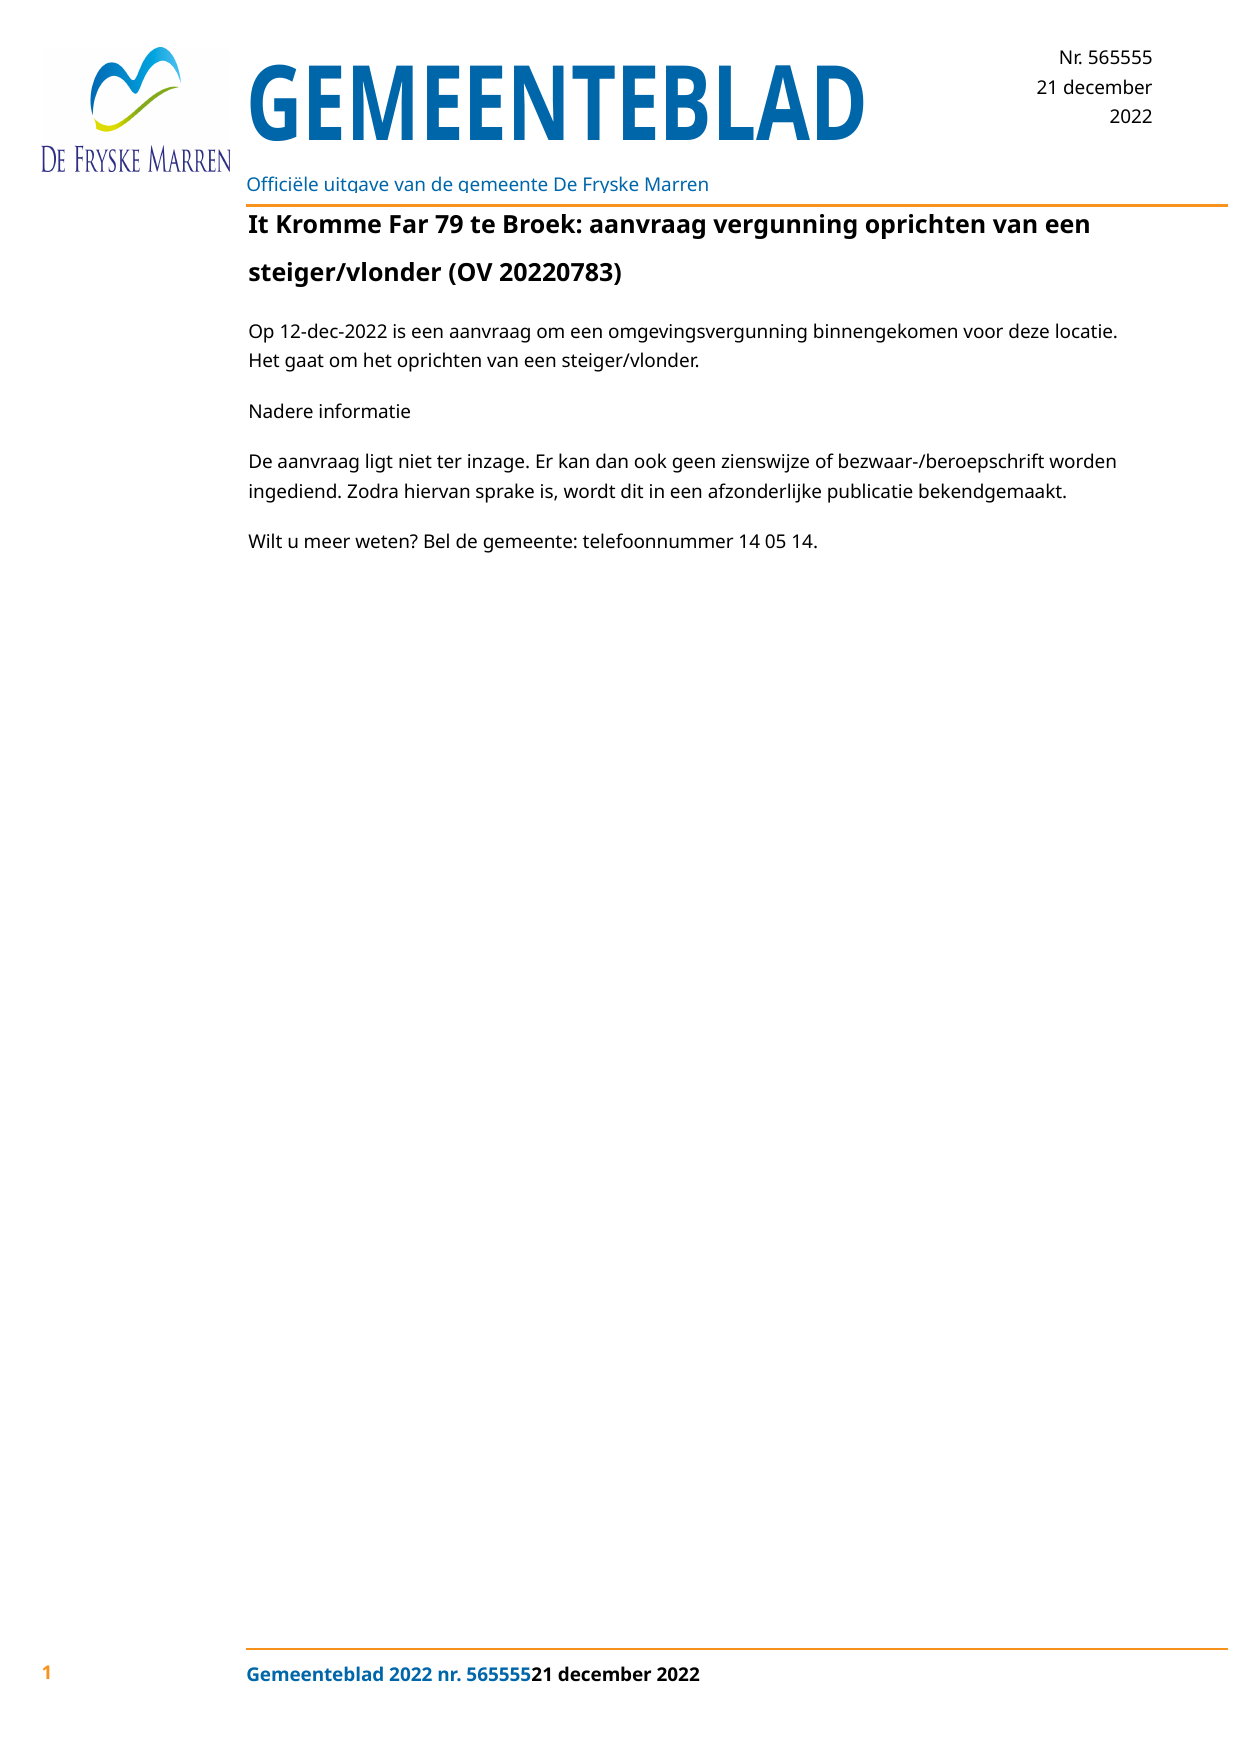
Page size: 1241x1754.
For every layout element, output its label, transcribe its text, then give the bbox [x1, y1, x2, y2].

text Nadere informatie [248, 398, 1152, 424]
picture [41, 47, 231, 172]
text Wilt u meer weten? Bel de gemeente: telefoonnummer 14 05 14. [248, 528, 1152, 554]
text It Kromme Far 79 te Broek: aanvraag vergunning oprichten van een steiger/vlonder (OV 20220783) [248, 207, 1152, 288]
text De aanvraag ligt niet ter inzage. Er kan dan ook geen zienswijze of bezwaar-/beroepschrift worden ingediend. Zodra hiervan sprake is, wordt dit in een afzonderlijke publicatie bekendgemaakt. [248, 448, 1152, 504]
text Op 12-dec-2022 is een aanvraag om een omgevingsvergunning binnengekomen voor deze locatie. Het gaat om het oprichten van een steiger/vlonder. [248, 318, 1152, 373]
